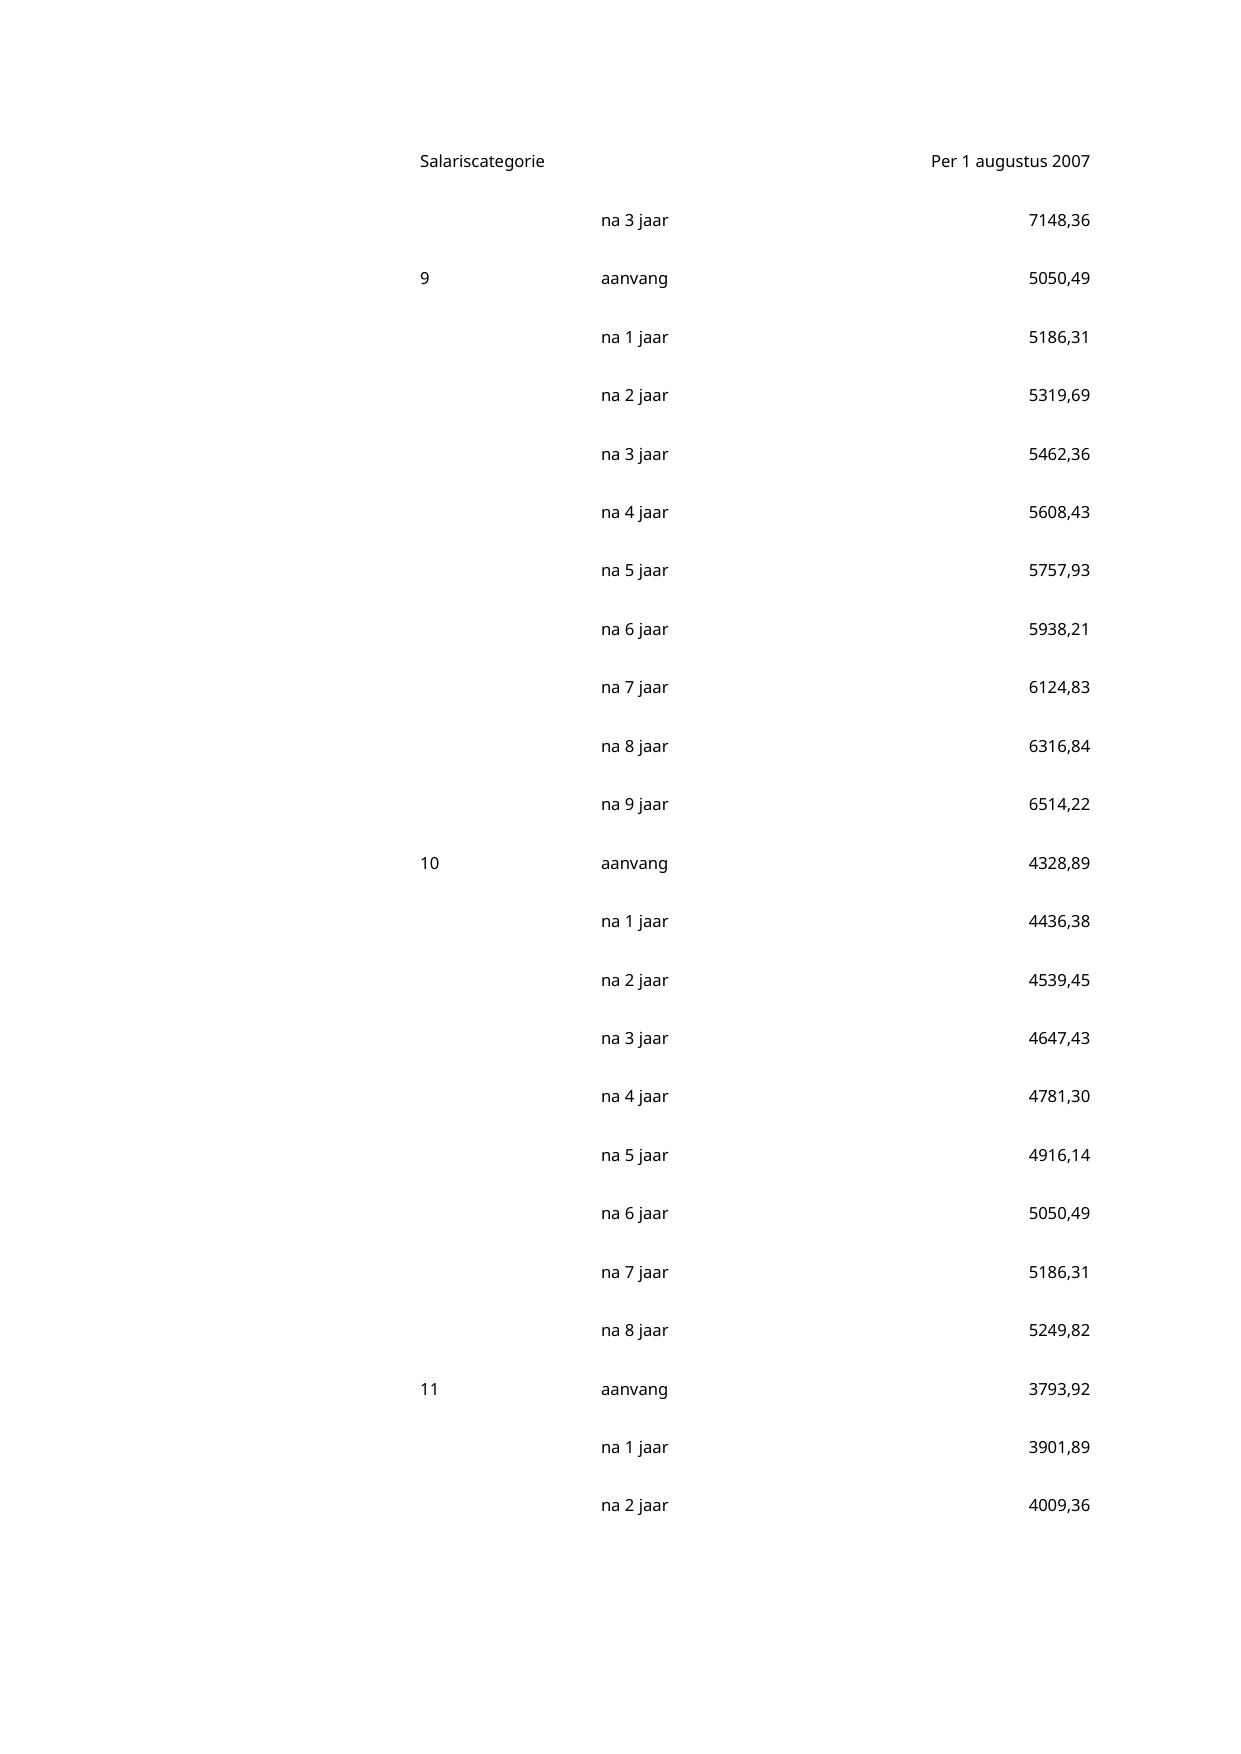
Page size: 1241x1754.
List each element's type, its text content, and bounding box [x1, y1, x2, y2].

table_cell [420, 501, 554, 559]
table_cell 6316,84 [909, 734, 1090, 793]
table_cell na 9 jaar [601, 793, 782, 851]
table_cell 5462,36 [909, 442, 1090, 501]
table_header Per 1 augustus 2007 [909, 150, 1090, 208]
table_cell [554, 1085, 601, 1143]
table_cell [554, 910, 601, 968]
table_cell aanvang [601, 267, 782, 325]
table_cell [554, 734, 601, 793]
table_cell [420, 1494, 554, 1552]
table_cell na 3 jaar [601, 1027, 782, 1085]
table_cell na 2 jaar [601, 968, 782, 1027]
table_cell [782, 267, 909, 325]
table_cell 6124,83 [909, 676, 1090, 734]
table_cell [782, 209, 909, 267]
table_cell na 8 jaar [601, 1319, 782, 1377]
table_cell [782, 325, 909, 384]
table_cell 5938,21 [909, 618, 1090, 676]
table_cell 5050,49 [909, 267, 1090, 325]
table_cell [554, 1144, 601, 1202]
table_cell [420, 325, 554, 384]
table_cell [554, 851, 601, 910]
table_cell na 2 jaar [601, 1494, 782, 1552]
table_cell 5757,93 [909, 559, 1090, 617]
table_cell [554, 1319, 601, 1377]
table_cell [782, 968, 909, 1027]
table_cell [420, 384, 554, 442]
table_cell na 4 jaar [601, 501, 782, 559]
table_cell [554, 1436, 601, 1494]
table_cell 5608,43 [909, 501, 1090, 559]
table_cell [420, 910, 554, 968]
table_cell [554, 1027, 601, 1085]
table_cell [554, 442, 601, 501]
table_cell 4436,38 [909, 910, 1090, 968]
table_cell na 1 jaar [601, 1436, 782, 1494]
table_cell [420, 793, 554, 851]
table_cell na 4 jaar [601, 1085, 782, 1143]
table_header [601, 150, 782, 208]
table_cell na 1 jaar [601, 910, 782, 968]
table_cell [420, 676, 554, 734]
table_cell [554, 501, 601, 559]
table_cell [782, 1436, 909, 1494]
table_cell [554, 1377, 601, 1436]
table_cell 4539,45 [909, 968, 1090, 1027]
table_cell [554, 1202, 601, 1260]
table_cell [782, 442, 909, 501]
table_cell [782, 1144, 909, 1202]
table_cell 5319,69 [909, 384, 1090, 442]
table_cell [554, 618, 601, 676]
table_cell [782, 1377, 909, 1436]
table_header [782, 150, 909, 208]
table_cell [420, 442, 554, 501]
table_cell [420, 1319, 554, 1377]
table_cell 4916,14 [909, 1144, 1090, 1202]
table_cell na 7 jaar [601, 676, 782, 734]
table_cell na 2 jaar [601, 384, 782, 442]
table_cell [782, 793, 909, 851]
table_cell [420, 209, 554, 267]
table_cell 4328,89 [909, 851, 1090, 910]
table_cell [554, 1494, 601, 1552]
table_cell [782, 910, 909, 968]
table_cell na 3 jaar [601, 209, 782, 267]
table_header [554, 150, 601, 208]
table_cell [782, 559, 909, 617]
table_cell [554, 325, 601, 384]
table_cell [420, 1260, 554, 1319]
table_cell aanvang [601, 851, 782, 910]
table_cell [782, 676, 909, 734]
table_cell 5186,31 [909, 1260, 1090, 1319]
table_cell [420, 559, 554, 617]
table_cell [420, 968, 554, 1027]
table_cell na 6 jaar [601, 1202, 782, 1260]
table_cell [782, 1260, 909, 1319]
table_cell 4781,30 [909, 1085, 1090, 1143]
table_cell 9 [420, 267, 554, 325]
table_cell 11 [420, 1377, 554, 1436]
table_cell 3793,92 [909, 1377, 1090, 1436]
table_cell 4647,43 [909, 1027, 1090, 1085]
table_cell 5050,49 [909, 1202, 1090, 1260]
table_cell 10 [420, 851, 554, 910]
table_cell [782, 1202, 909, 1260]
table_cell [554, 209, 601, 267]
table_cell [782, 1085, 909, 1143]
table_cell [420, 618, 554, 676]
table_cell na 3 jaar [601, 442, 782, 501]
table_cell [554, 676, 601, 734]
table_cell [782, 501, 909, 559]
table_header Salariscategorie [420, 150, 554, 208]
table_cell [782, 851, 909, 910]
table_cell [554, 968, 601, 1027]
table_cell [554, 559, 601, 617]
table_cell 5186,31 [909, 325, 1090, 384]
table_cell na 5 jaar [601, 1144, 782, 1202]
table_cell [554, 384, 601, 442]
table_cell [420, 1027, 554, 1085]
table_cell na 1 jaar [601, 325, 782, 384]
table_cell [420, 1085, 554, 1143]
table_cell [420, 734, 554, 793]
table_cell na 5 jaar [601, 559, 782, 617]
table_cell 3901,89 [909, 1436, 1090, 1494]
table_cell [782, 618, 909, 676]
table_cell [782, 1027, 909, 1085]
table_cell na 7 jaar [601, 1260, 782, 1319]
table_cell [420, 1144, 554, 1202]
table_cell 6514,22 [909, 793, 1090, 851]
table_cell na 6 jaar [601, 618, 782, 676]
table_cell na 8 jaar [601, 734, 782, 793]
table_cell [554, 267, 601, 325]
table_cell [420, 1436, 554, 1494]
table_cell aanvang [601, 1377, 782, 1436]
table_cell [782, 1494, 909, 1552]
table_cell 4009,36 [909, 1494, 1090, 1552]
table_cell 7148,36 [909, 209, 1090, 267]
table_cell [420, 1202, 554, 1260]
table_cell [554, 1260, 601, 1319]
table_cell [554, 793, 601, 851]
table_cell [782, 734, 909, 793]
table_cell [782, 384, 909, 442]
table_cell 5249,82 [909, 1319, 1090, 1377]
table_cell [782, 1319, 909, 1377]
